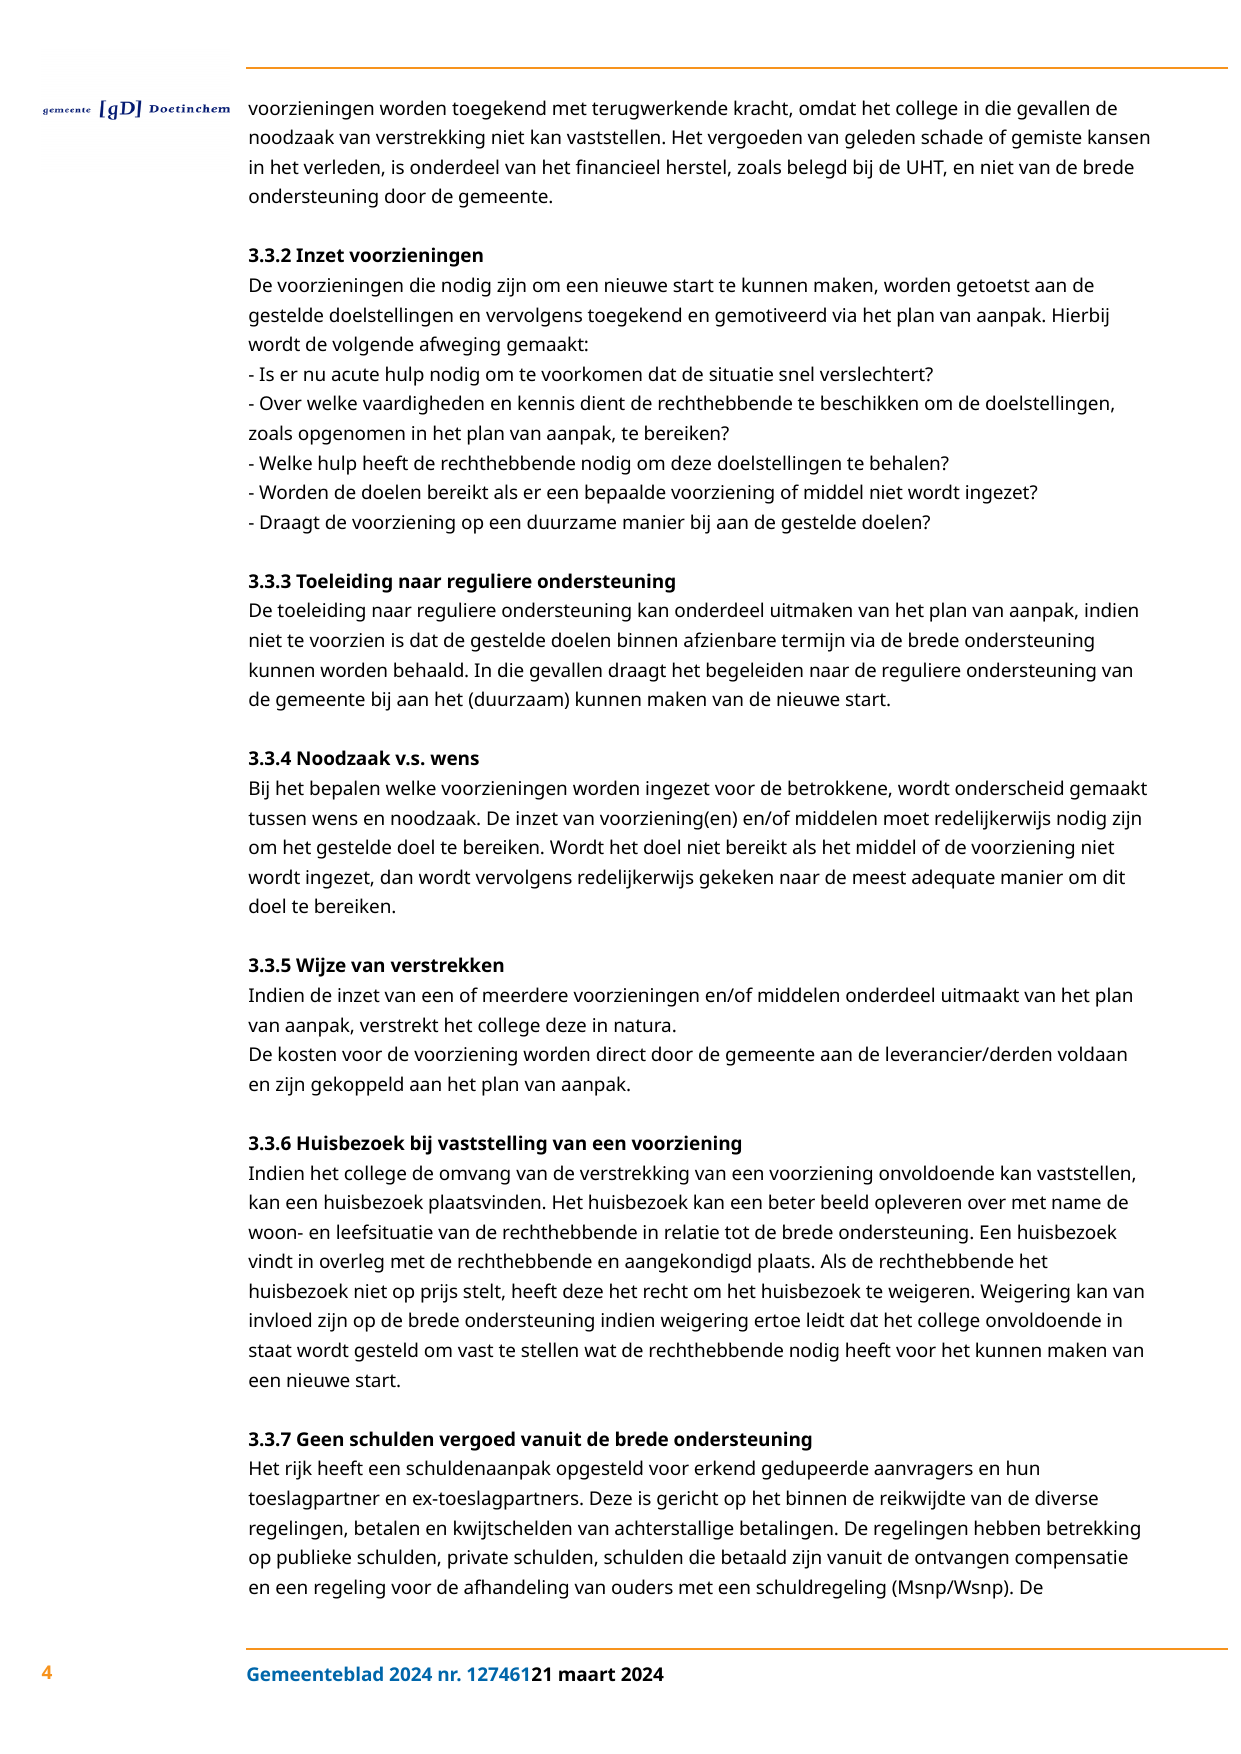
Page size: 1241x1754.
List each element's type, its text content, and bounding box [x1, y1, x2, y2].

text Indien de inzet van een of meerdere voorzieningen en/of middelen onderdeel uitmaakt van het plan van aanpak, verstrekt het college deze in natura. [248, 982, 1152, 1038]
text De kosten voor de voorziening worden direct door de gemeente aan de leverancier/derden voldaan en zijn gekoppeld aan het plan van aanpak. [248, 1041, 1152, 1097]
text - Over welke vaardigheden en kennis dient de rechthebbende te beschikken om de doelstellingen, zoals opgenomen in het plan van aanpak, te bereiken? [248, 391, 1152, 446]
text 3.3.4 Noodzaak v.s. wens [248, 746, 1152, 771]
text 3.3.2 Inzet voorzieningen [248, 243, 1152, 268]
text - Welke hulp heeft de rechthebbende nodig om deze doelstellingen te behalen? [248, 450, 1152, 476]
picture [41, 47, 231, 172]
text De voorzieningen die nodig zijn om een nieuwe start te kunnen maken, worden getoetst aan de gestelde doelstellingen en vervolgens toegekend en gemotiveerd via het plan van aanpak. Hierbij wordt de volgende afweging gemaakt: [248, 272, 1152, 357]
text - Worden de doelen bereikt als er een bepaalde voorziening of middel niet wordt ingezet? [248, 479, 1152, 505]
text 3.3.5 Wijze van verstrekken [248, 953, 1152, 978]
text Het rijk heeft een schuldenaanpak opgesteld voor erkend gedupeerde aanvragers en hun toeslagpartner en ex-toeslagpartners. Deze is gericht op het binnen de reikwijdte van de diverse regelingen, betalen en kwijtschelden van achterstallige betalingen. De regelingen hebben betrekking op publieke schulden, private schulden, schulden die betaald zijn vanuit de ontvangen compensatie en een regeling voor de afhandeling van ouders met een schuldregeling (Msnp/Wsnp). De [248, 1456, 1152, 1600]
text 3.3.7 Geen schulden vergoed vanuit de brede ondersteuning [248, 1426, 1152, 1452]
text 3.3.6 Huisbezoek bij vaststelling van een voorziening [248, 1130, 1152, 1156]
text - Is er nu acute hulp nodig om te voorkomen dat de situatie snel verslechtert? [248, 361, 1152, 387]
text 3.3.3 Toeleiding naar reguliere ondersteuning [248, 568, 1152, 594]
text Bij het bepalen welke voorzieningen worden ingezet voor de betrokkene, wordt onderscheid gemaakt tussen wens en noodzaak. De inzet van voorziening(en) en/of middelen moet redelijkerwijs nodig zijn om het gestelde doel te bereiken. Wordt het doel niet bereikt als het middel of de voorziening niet wordt ingezet, dan wordt vervolgens redelijkerwijs gekeken naar de meest adequate manier om dit doel te bereiken. [248, 775, 1152, 919]
text - Draagt de voorziening op een duurzame manier bij aan de gestelde doelen? [248, 509, 1152, 535]
text De toeleiding naar reguliere ondersteuning kan onderdeel uitmaken van het plan van aanpak, indien niet te voorzien is dat de gestelde doelen binnen afzienbare termijn via de brede ondersteuning kunnen worden behaald. In die gevallen draagt het begeleiden naar de reguliere ondersteuning van de gemeente bij aan het (duurzaam) kunnen maken van de nieuwe start. [248, 598, 1152, 712]
text Indien het college de omvang van de verstrekking van een voorziening onvoldoende kan vaststellen, kan een huisbezoek plaatsvinden. Het huisbezoek kan een beter beeld opleveren over met name de woon- en leefsituatie van de rechthebbende in relatie tot de brede ondersteuning. Een huisbezoek vindt in overleg met de rechthebbende en aangekondigd plaats. Als de rechthebbende het huisbezoek niet op prijs stelt, heeft deze het recht om het huisbezoek te weigeren. Weigering kan van invloed zijn op de brede ondersteuning indien weigering ertoe leidt dat het college onvoldoende in staat wordt gesteld om vast te stellen wat de rechthebbende nodig heeft voor het kunnen maken van een nieuwe start. [248, 1160, 1152, 1393]
text voorzieningen worden toegekend met terugwerkende kracht, omdat het college in die gevallen de noodzaak van verstrekking niet kan vaststellen. Het vergoeden van geleden schade of gemiste kansen in het verleden, is onderdeel van het financieel herstel, zoals belegd bij de UHT, en niet van de brede ondersteuning door de gemeente. [248, 95, 1152, 209]
